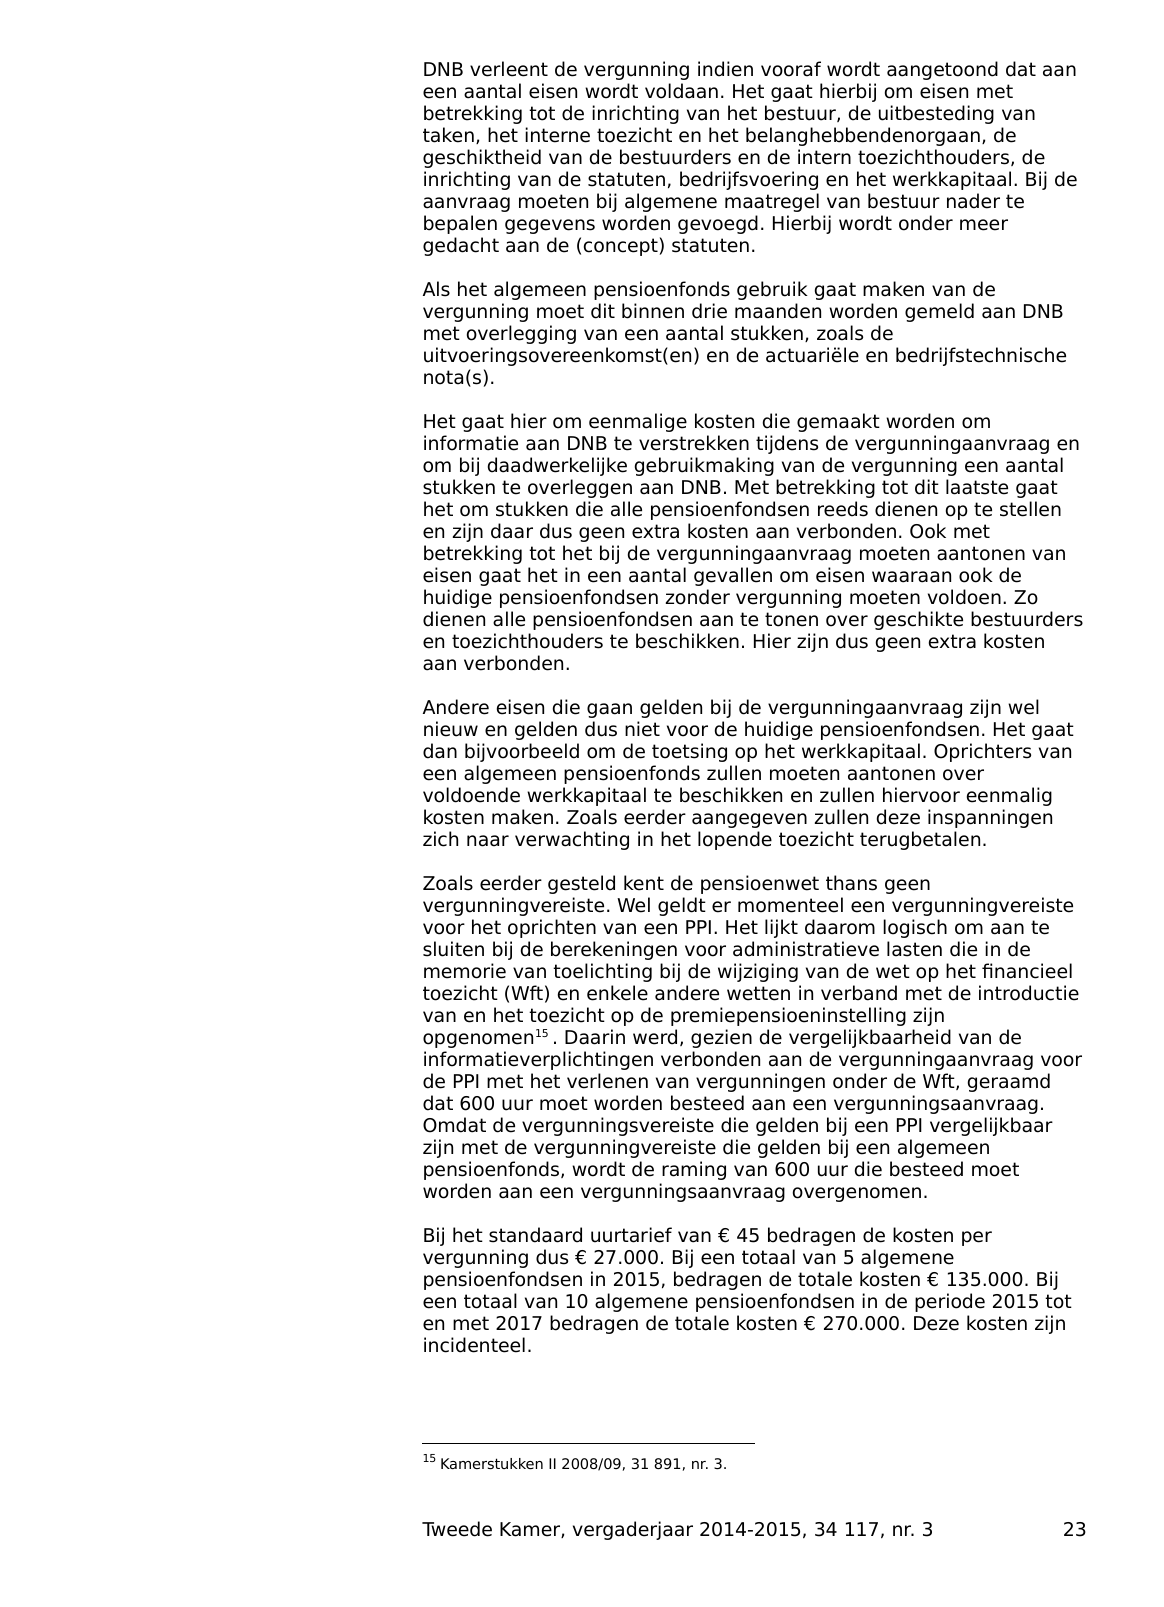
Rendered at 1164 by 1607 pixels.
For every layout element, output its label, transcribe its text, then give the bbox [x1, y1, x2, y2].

text Andere eisen die gaan gelden bij de vergunningaanvraag zijn wel nieuw en gelden dus niet voor de huidige pensioenfondsen. Het gaat dan bijvoorbeeld om de toetsing op het werkkapitaal. Oprichters van een algemeen pensioenfonds zullen moeten aantonen over voldoende werkkapitaal te beschikken en zullen hiervoor eenmalig kosten maken. Zoals eerder aangegeven zullen deze inspanningen zich naar verwachting in het lopende toezicht terugbetalen. [422, 697, 1087, 851]
text Als het algemeen pensioenfonds gebruik gaat maken van de vergunning moet dit binnen drie maanden worden gemeld aan DNB met overlegging van een aantal stukken, zoals de uitvoeringsovereenkomst(en) en de actuariële en bedrijfstechnische nota(s). [422, 279, 1087, 389]
text Zoals eerder gesteld kent de pensioenwet thans geen vergunningvereiste. Wel geldt er momenteel een vergunningvereiste voor het oprichten van een PPI. Het lijkt daarom logisch om aan te sluiten bij de berekeningen voor administratieve lasten die in de memorie van toelichting bij de wijziging van de wet op het financieel toezicht (Wft) en enkele andere wetten in verband met de introductie van en het toezicht op de premiepensioeninstelling zijn opgenomen. Daarin werd, gezien de vergelijkbaarheid van de informatieverplichtingen verbonden aan de vergunningaanvraag voor de PPI met het verlenen van vergunningen onder de Wft, geraamd dat 600 uur moet worden besteed aan een vergunningsaanvraag. Omdat de vergunningsvereiste die gelden bij een PPI vergelijkbaar zijn met de vergunningvereiste die gelden bij een algemeen pensioenfonds, wordt de raming van 600 uur die besteed moet worden aan een vergunningsaanvraag overgenomen. [422, 873, 1087, 1203]
text Het gaat hier om eenmalige kosten die gemaakt worden om informatie aan DNB te verstrekken tijdens de vergunningaanvraag en om bij daadwerkelijke gebruikmaking van de vergunning een aantal stukken te overleggen aan DNB. Met betrekking tot dit laatste gaat het om stukken die alle pensioenfondsen reeds dienen op te stellen en zijn daar dus geen extra kosten aan verbonden. Ook met betrekking tot het bij de vergunningaanvraag moeten aantonen van eisen gaat het in een aantal gevallen om eisen waaraan ook de huidige pensioenfondsen zonder vergunning moeten voldoen. Zo dienen alle pensioenfondsen aan te tonen over geschikte bestuurders en toezichthouders te beschikken. Hier zijn dus geen extra kosten aan verbonden. [422, 411, 1087, 675]
text Kamerstukken II 2008/09, 31 891, nr. 3. [422, 1452, 1087, 1474]
text DNB verleent de vergunning indien vooraf wordt aangetoond dat aan een aantal eisen wordt voldaan. Het gaat hierbij om eisen met betrekking tot de inrichting van het bestuur, de uitbesteding van taken, het interne toezicht en het belanghebbendenorgaan, de geschiktheid van de bestuurders en de intern toezichthouders, de inrichting van de statuten, bedrijfsvoering en het werkkapitaal. Bij de aanvraag moeten bij algemene maatregel van bestuur nader te bepalen gegevens worden gevoegd. Hierbij wordt onder meer gedacht aan de (concept) statuten. [422, 59, 1087, 257]
text Bij het standaard uurtarief van € 45 bedragen de kosten per vergunning dus € 27.000. Bij een totaal van 5 algemene pensioenfondsen in 2015, bedragen de totale kosten € 135.000. Bij een totaal van 10 algemene pensioenfondsen in de periode 2015 tot en met 2017 bedragen de totale kosten € 270.000. Deze kosten zijn incidenteel. [422, 1225, 1087, 1357]
